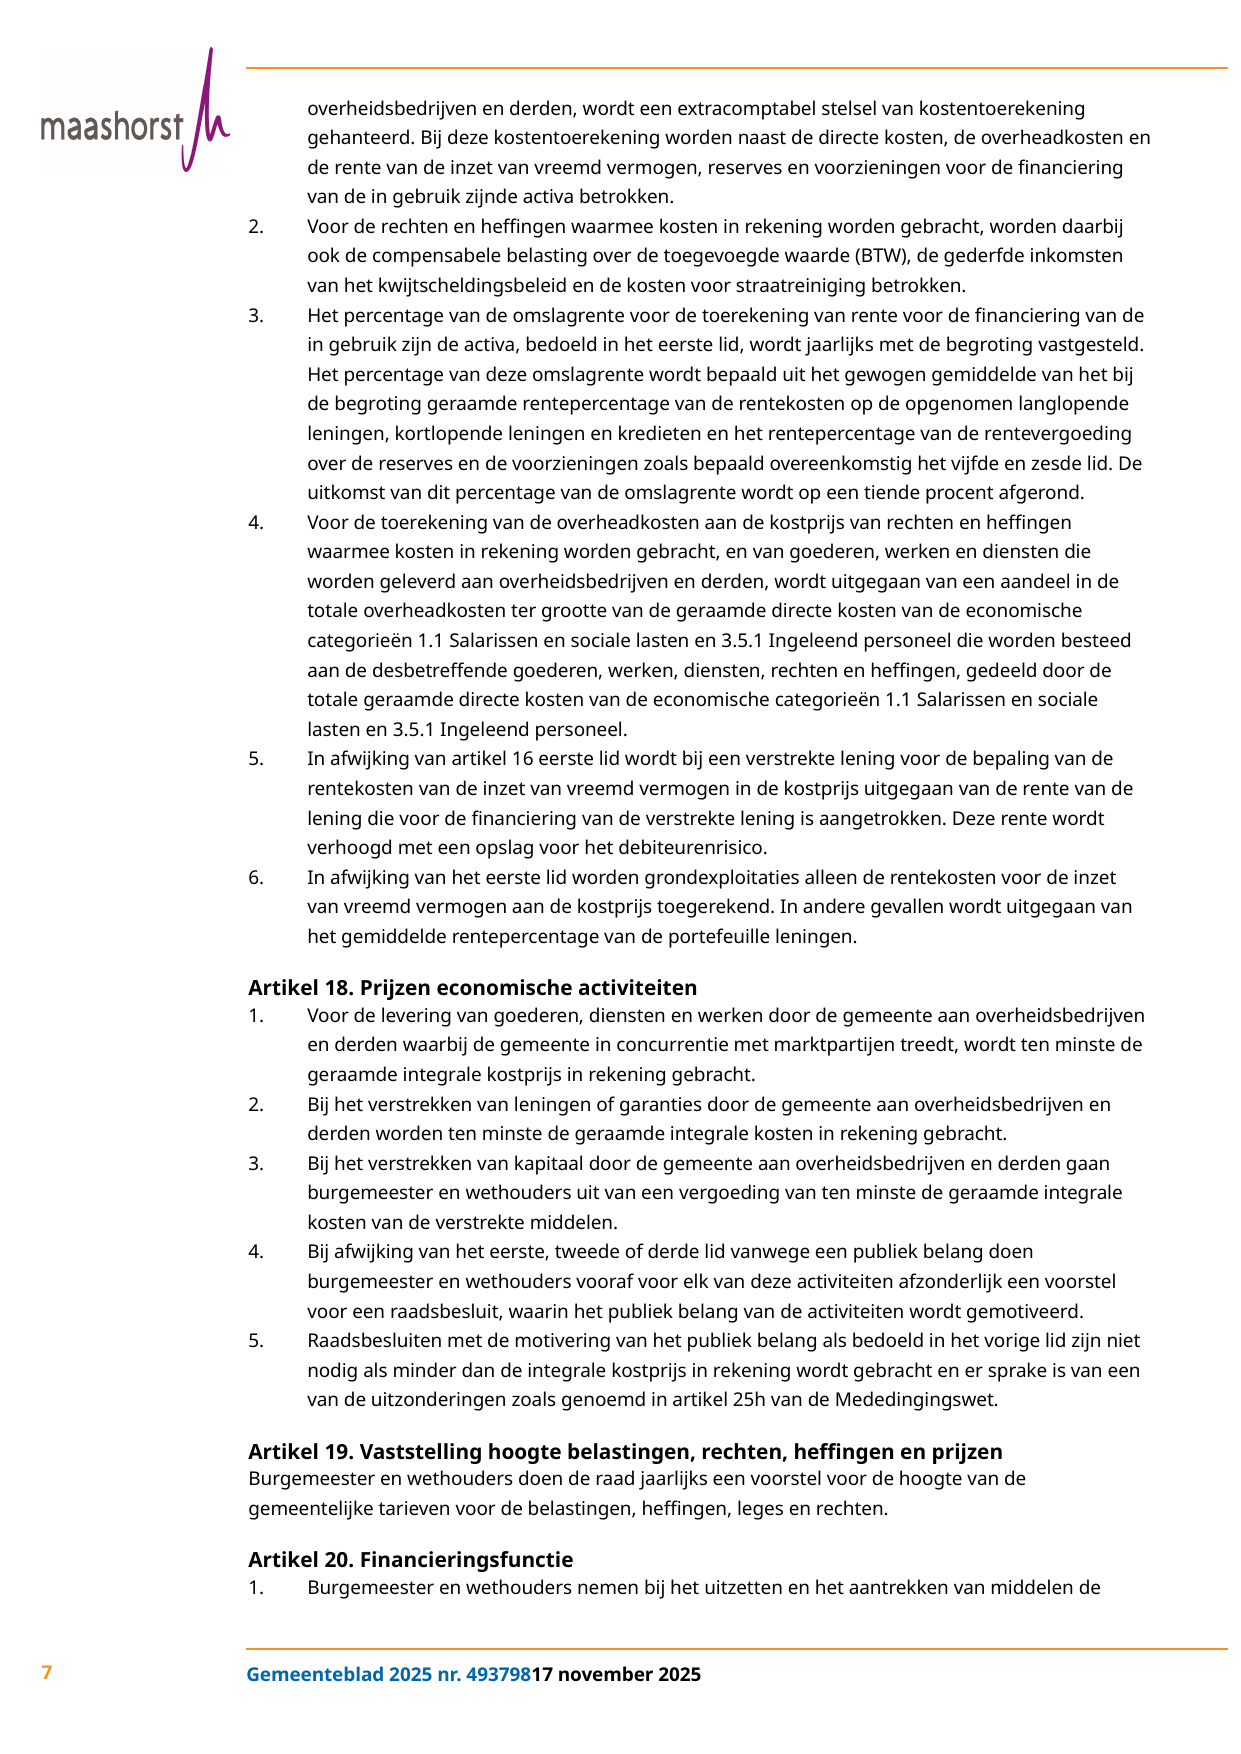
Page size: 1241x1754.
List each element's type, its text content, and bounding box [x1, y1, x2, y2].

list Het percentage van de omslagrente voor de toerekening van rente voor de financiering van de in gebruik zijn de activa, bedoeld in het eerste lid, wordt jaarlijks met de begroting vastgesteld. Het percentage van deze omslagrente wordt bepaald uit het gewogen gemiddelde van het bij de begroting geraamde rentepercentage van de rentekosten op de opgenomen langlopende leningen, kortlopende leningen en kredieten en het rentepercentage van de rentevergoeding over de reserves en de voorzieningen zoals bepaald overeenkomstig het vijfde en zesde lid. De uitkomst van dit percentage van de omslagrente wordt op een tiende procent afgerond. [248, 302, 1152, 505]
list In afwijking van artikel 16 eerste lid wordt bij een verstrekte lening voor de bepaling van de rentekosten van de inzet van vreemd vermogen in de kostprijs uitgegaan van de rente van de lening die voor de financiering van de verstrekte lening is aangetrokken. Deze rente wordt verhoogd met een opslag voor het debiteurenrisico. [248, 746, 1152, 860]
text Artikel 19. Vaststelling hoogte belastingen, rechten, heffingen en prijzen [248, 1437, 1152, 1465]
list Bij afwijking van het eerste, tweede of derde lid vanwege een publiek belang doen burgemeester en wethouders vooraf voor elk van deze activiteiten afzonderlijk een voorstel voor een raadsbesluit, waarin het publiek belang van de activiteiten wordt gemotiveerd. [248, 1239, 1152, 1323]
text Artikel 20. Financieringsfunctie [248, 1545, 1152, 1574]
list Voor de toerekening van de overheadkosten aan de kostprijs van rechten en heffingen waarmee kosten in rekening worden gebracht, en van goederen, werken en diensten die worden geleverd aan overheidsbedrijven en derden, wordt uitgegaan van een aandeel in de totale overheadkosten ter grootte van de geraamde directe kosten van de economische categorieën 1.1 Salarissen en sociale lasten en 3.5.1 Ingeleend personeel die worden besteed aan de desbetreffende goederen, werken, diensten, rechten en heffingen, gedeeld door de totale geraamde directe kosten van de economische categorieën 1.1 Salarissen en sociale lasten en 3.5.1 Ingeleend personeel. [248, 509, 1152, 742]
text Artikel 18. Prijzen economische activiteiten [248, 973, 1152, 1002]
list Raadsbesluiten met de motivering van het publiek belang als bedoeld in het vorige lid zijn niet nodig als minder dan de integrale kostprijs in rekening wordt gebracht en er sprake is van een van de uitzonderingen zoals genoemd in artikel 25h van de Mededingingswet. [248, 1327, 1152, 1412]
list Bij het verstrekken van kapitaal door de gemeente aan overheidsbedrijven en derden gaan burgemeester en wethouders uit van een vergoeding van ten minste de geraamde integrale kosten van de verstrekte middelen. [248, 1150, 1152, 1235]
list Burgemeester en wethouders nemen bij het uitzetten en het aantrekken van middelen de [248, 1574, 1152, 1599]
list In afwijking van het eerste lid worden grondexploitaties alleen de rentekosten voor de inzet van vreemd vermogen aan de kostprijs toegerekend. In andere gevallen wordt uitgegaan van het gemiddelde rentepercentage van de portefeuille leningen. [248, 864, 1152, 949]
list Voor de levering van goederen, diensten en werken door de gemeente aan overheidsbedrijven en derden waarbij de gemeente in concurrentie met marktpartijen treedt, wordt ten minste de geraamde integrale kostprijs in rekening gebracht. [248, 1002, 1152, 1087]
picture [41, 47, 231, 172]
list Voor de rechten en heffingen waarmee kosten in rekening worden gebracht, worden daarbij ook de compensabele belasting over de toegevoegde waarde (BTW), de gederfde inkomsten van het kwijtscheldingsbeleid en de kosten voor straatreiniging betrokken. [248, 213, 1152, 298]
list Bij het verstrekken van leningen of garanties door de gemeente aan overheidsbedrijven en derden worden ten minste de geraamde integrale kosten in rekening gebracht. [248, 1091, 1152, 1146]
list overheidsbedrijven en derden, wordt een extracomptabel stelsel van kostentoerekening gehanteerd. Bij deze kostentoerekening worden naast de directe kosten, de overheadkosten en de rente van de inzet van vreemd vermogen, reserves en voorzieningen voor de financiering van de in gebruik zijnde activa betrokken. [248, 95, 1152, 209]
text Burgemeester en wethouders doen de raad jaarlijks een voorstel voor de hoogte van de gemeentelijke tarieven voor de belastingen, heffingen, leges en rechten. [248, 1465, 1152, 1521]
